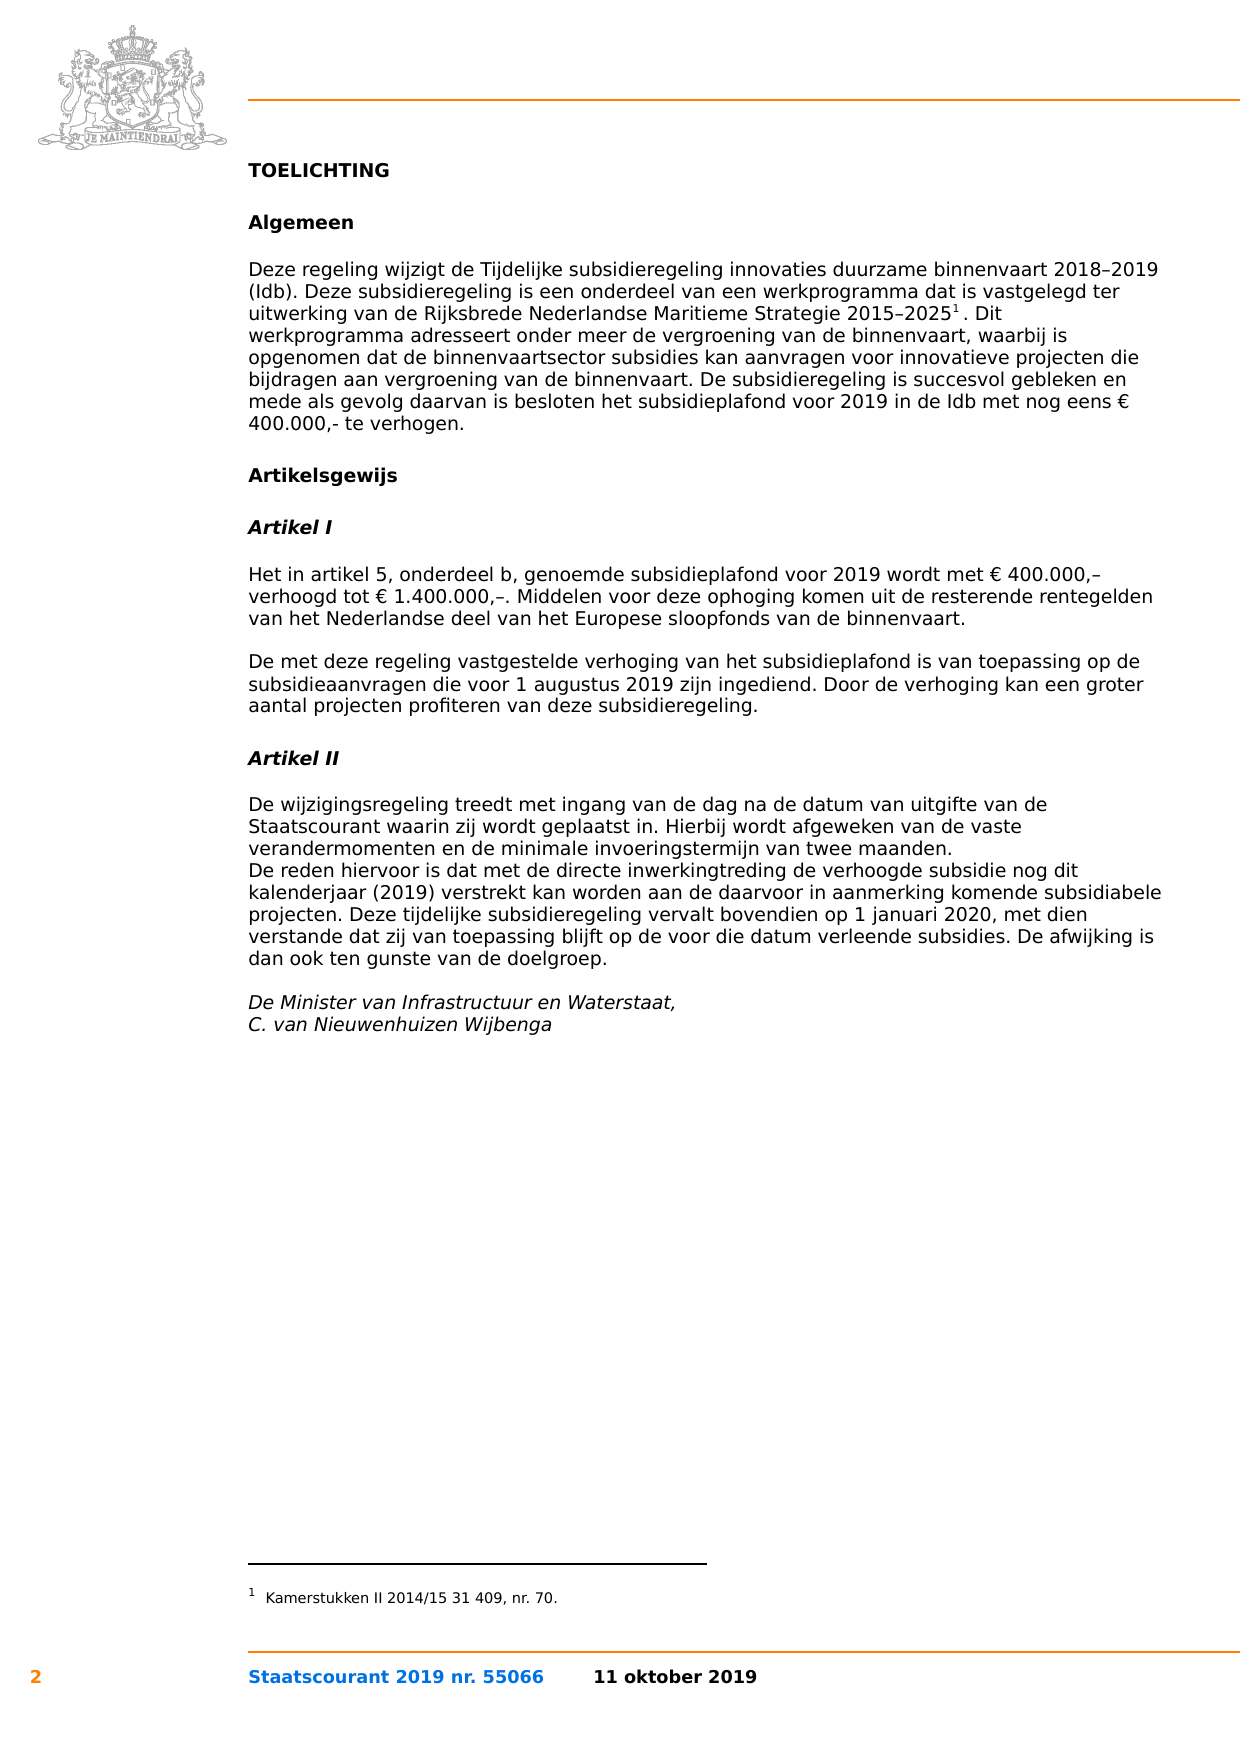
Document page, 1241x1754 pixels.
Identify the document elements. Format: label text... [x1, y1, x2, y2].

subtitle Algemeen [248, 212, 1163, 234]
text De reden hiervoor is dat met de directe inwerkingtreding de verhoogde subsidie nog dit kalenderjaar (2019) verstrekt kan worden aan de daarvoor in aanmerking komende subsidiabele projecten. Deze tijdelijke subsidieregeling vervalt bovendien op 1 januari 2020, met dien verstande dat zij van toepassing blijft op de voor die datum verleende subsidies. De afwijking is dan ook ten gunste van de doelgroep. [248, 860, 1163, 970]
text Kamerstukken II 2014/15 31 409, nr. 70. [248, 1586, 1163, 1608]
text De met deze regeling vastgestelde verhoging van het subsidieplafond is van toepassing op de subsidieaanvragen die voor 1 augustus 2019 zijn ingediend. Door de verhoging kan een groter aantal projecten profiteren van deze subsidieregeling. [248, 651, 1163, 717]
text De Minister van Infrastructuur en Waterstaat, C. van Nieuwenhuizen Wijbenga [248, 992, 1163, 1036]
subtitle Artikel I [248, 517, 1163, 539]
text Deze regeling wijzigt de Tijdelijke subsidieregeling innovaties duurzame binnenvaart 2018–2019 (Idb). Deze subsidieregeling is een onderdeel van een werkprogramma dat is vastgelegd ter uitwerking van de Rijksbrede Nederlandse Maritieme Strategie 2015–2025. Dit werkprogramma adresseert onder meer de vergroening van de binnenvaart, waarbij is opgenomen dat de binnenvaartsector subsidies kan aanvragen voor innovatieve projecten die bijdragen aan vergroening van de binnenvaart. De subsidieregeling is succesvol gebleken en mede als gevolg daarvan is besloten het subsidieplafond voor 2019 in de Idb met nog eens € 400.000,- te verhogen. [248, 259, 1163, 435]
subtitle Artikel II [248, 747, 1163, 769]
subtitle Artikelsgewijs [248, 465, 1163, 487]
subtitle TOELICHTING [248, 160, 1163, 182]
text Het in artikel 5, onderdeel b, genoemde subsidieplafond voor 2019 wordt met € 400.000,– verhoogd tot € 1.400.000,–. Middelen voor deze ophoging komen uit de resterende rentegelden van het Nederlandse deel van het Europese sloopfonds van de binnenvaart. [248, 564, 1163, 629]
text De wijzigingsregeling treedt met ingang van de dag na de datum van uitgifte van de Staatscourant waarin zij wordt geplaatst in. Hierbij wordt afgeweken van de vaste verandermomenten en de minimale invoeringstermijn van twee maanden. [248, 794, 1163, 860]
picture [38, 25, 227, 150]
